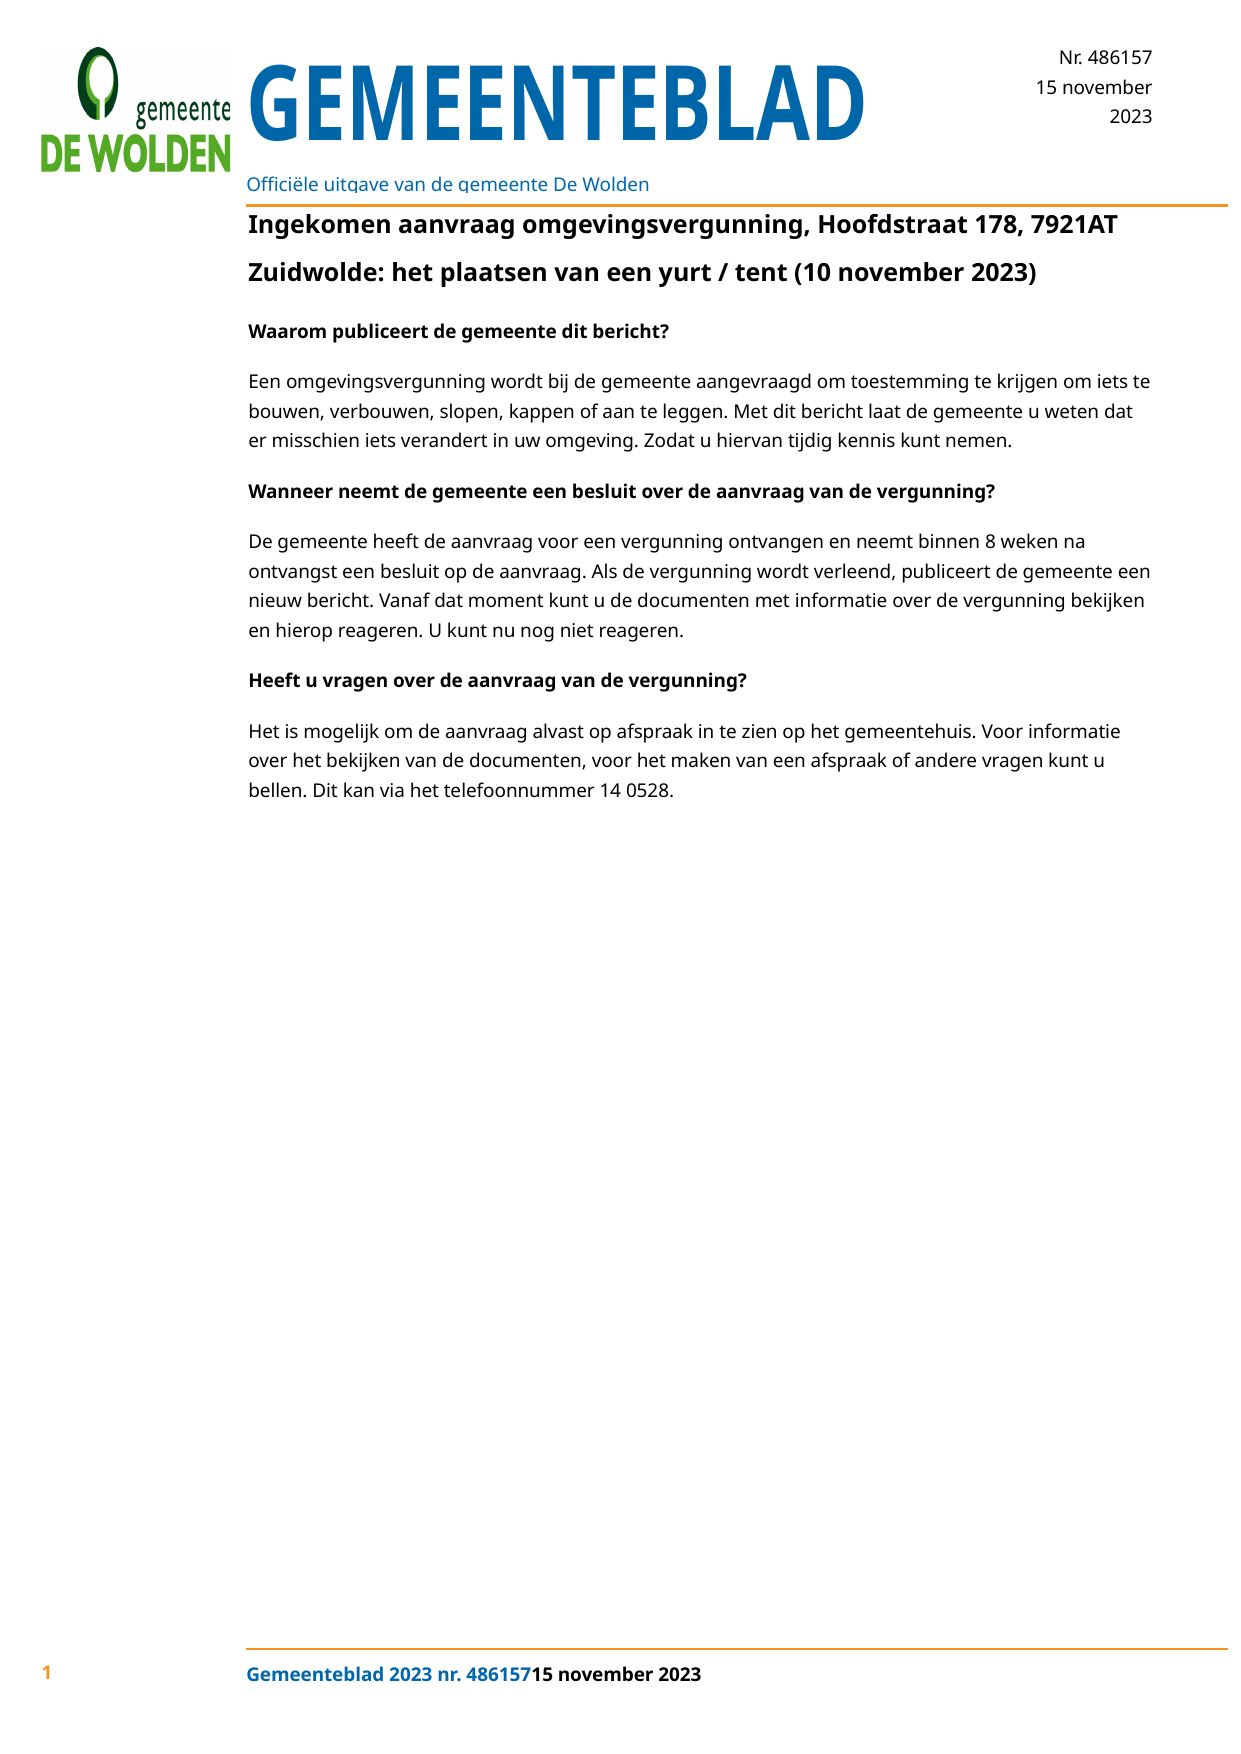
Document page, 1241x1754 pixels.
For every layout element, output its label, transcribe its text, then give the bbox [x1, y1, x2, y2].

text Een omgevingsvergunning wordt bij de gemeente aangevraagd om toestemming te krijgen om iets te bouwen, verbouwen, slopen, kappen of aan te leggen. Met dit bericht laat de gemeente u weten dat er misschien iets verandert in uw omgeving. Zodat u hiervan tijdig kennis kunt nemen. [248, 368, 1152, 453]
text Wanneer neemt de gemeente een besluit over de aanvraag van de vergunning? [248, 478, 1152, 504]
text De gemeente heeft de aanvraag voor een vergunning ontvangen en neemt binnen 8 weken na ontvangst een besluit op de aanvraag. Als de vergunning wordt verleend, publiceert de gemeente een nieuw bericht. Vanaf dat moment kunt u de documenten met informatie over de vergunning bekijken en hierop reageren. U kunt nu nog niet reageren. [248, 528, 1152, 643]
text Waarom publiceert de gemeente dit bericht? [248, 318, 1152, 344]
text Heeft u vragen over de aanvraag van de vergunning? [248, 667, 1152, 693]
picture [41, 47, 231, 172]
text Het is mogelijk om de aanvraag alvast op afspraak in te zien op het gemeentehuis. Voor informatie over het bekijken van de documenten, voor het maken van een afspraak of andere vragen kunt u bellen. Dit kan via het telefoonnummer 14 0528. [248, 718, 1152, 803]
text Ingekomen aanvraag omgevingsvergunning, Hoofdstraat 178, 7921AT Zuidwolde: het plaatsen van een yurt / tent (10 november 2023) [248, 207, 1152, 288]
